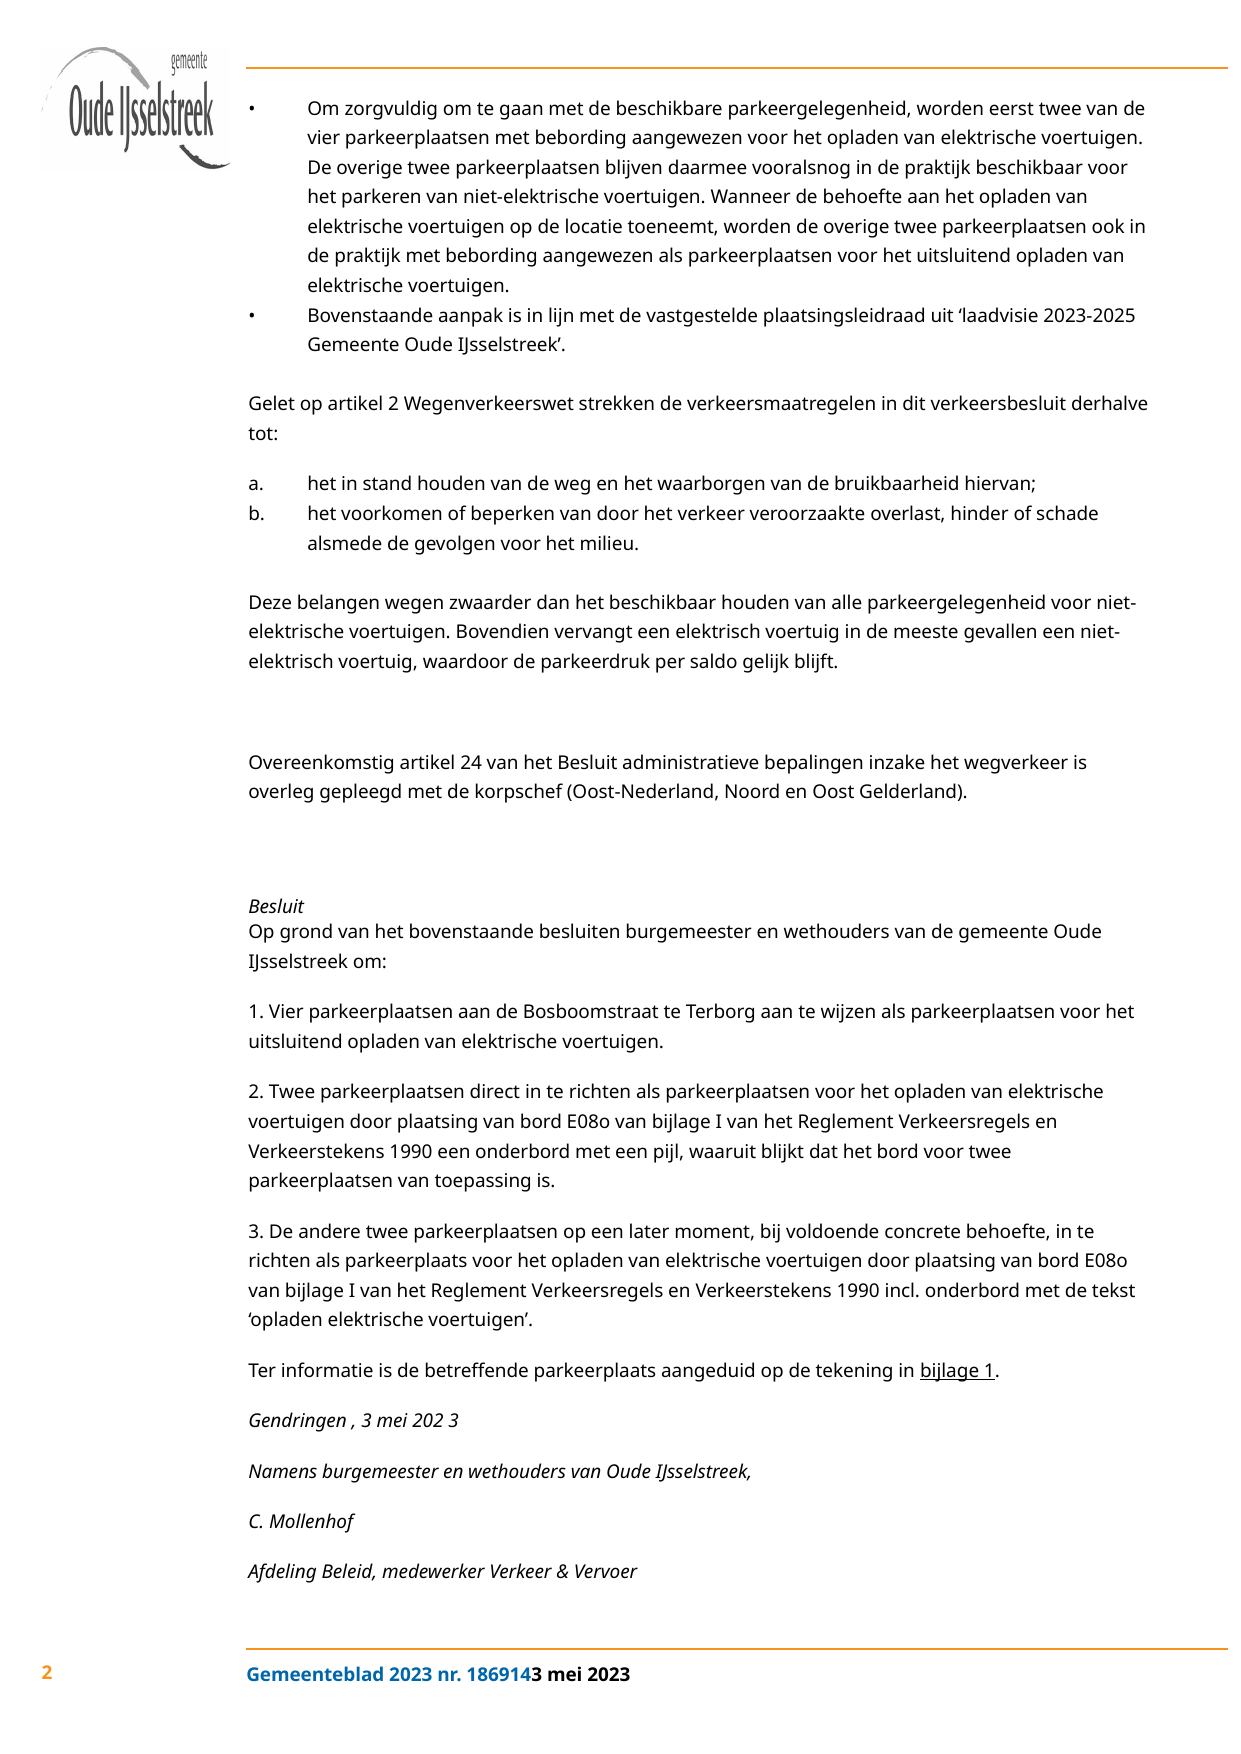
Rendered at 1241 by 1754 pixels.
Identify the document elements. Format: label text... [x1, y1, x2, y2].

list het in stand houden van de weg en het waarborgen van de bruikbaarheid hiervan; [248, 471, 1152, 496]
list Om zorgvuldig om te gaan met de beschikbare parkeergelegenheid, worden eerst twee van de vier parkeerplaatsen met bebording aangewezen voor het opladen van elektrische voertuigen. De overige twee parkeerplaatsen blijven daarmee vooralsnog in de praktijk beschikbaar voor het parkeren van niet-elektrische voertuigen. Wanneer de behoefte aan het opladen van elektrische voertuigen op de locatie toeneemt, worden de overige twee parkeerplaatsen ook in de praktijk met bebording aangewezen als parkeerplaatsen voor het uitsluitend opladen van elektrische voertuigen. [248, 95, 1152, 298]
text Gendringen , 3 mei 202 3 [248, 1407, 1152, 1433]
text Op grond van het bovenstaande besluiten burgemeester en wethouders van de gemeente Oude IJsselstreek om: [248, 919, 1152, 974]
picture [41, 47, 231, 172]
text Besluit [248, 893, 1152, 919]
text 3. De andere twee parkeerplaatsen op een later moment, bij voldoende concrete behoefte, in te richten als parkeerplaats voor het opladen van elektrische voertuigen door plaatsing van bord E08o van bijlage I van het Reglement Verkeersregels en Verkeerstekens 1990 incl. onderbord met de tekst ‘opladen elektrische voertuigen’. [248, 1218, 1152, 1332]
text Afdeling Beleid, medewerker Verkeer & Vervoer [248, 1559, 1152, 1584]
text 2. Twee parkeerplaatsen direct in te richten als parkeerplaatsen voor het opladen van elektrische voertuigen door plaatsing van bord E08o van bijlage I van het Reglement Verkeersregels en Verkeerstekens 1990 een onderbord met een pijl, waaruit blijkt dat het bord voor twee parkeerplaatsen van toepassing is. [248, 1079, 1152, 1193]
text Namens burgemeester en wethouders van Oude IJsselstreek, [248, 1458, 1152, 1483]
list Bovenstaande aanpak is in lijn met de vastgestelde plaatsingsleidraad uit ‘laadvisie 2023-2025 Gemeente Oude IJsselstreek’. [248, 302, 1152, 357]
list het voorkomen of beperken van door het verkeer veroorzaakte overlast, hinder of schade alsmede de gevolgen voor het milieu. [248, 500, 1152, 556]
text 1. Vier parkeerplaatsen aan de Bosboomstraat te Terborg aan te wijzen als parkeerplaatsen voor het uitsluitend opladen van elektrische voertuigen. [248, 999, 1152, 1054]
text Ter informatie is de betreffende parkeerplaats aangeduid op de tekening in bijlage 1. [248, 1357, 1152, 1383]
text C. Mollenhof [248, 1508, 1152, 1534]
text Gelet op artikel 2 Wegenverkeerswet strekken de verkeersmaatregelen in dit verkeersbesluit derhalve tot: [248, 391, 1152, 446]
text Deze belangen wegen zwaarder dan het beschikbaar houden van alle parkeergelegenheid voor niet-elektrische voertuigen. Bovendien vervangt een elektrisch voertuig in de meeste gevallen een niet-elektrisch voertuig, waardoor de parkeerdruk per saldo gelijk blijft. [248, 589, 1152, 674]
text Overeenkomstig artikel 24 van het Besluit administratieve bepalingen inzake het wegverkeer is overleg gepleegd met de korpschef (Oost-Nederland, Noord en Oost Gelderland). [248, 749, 1152, 804]
